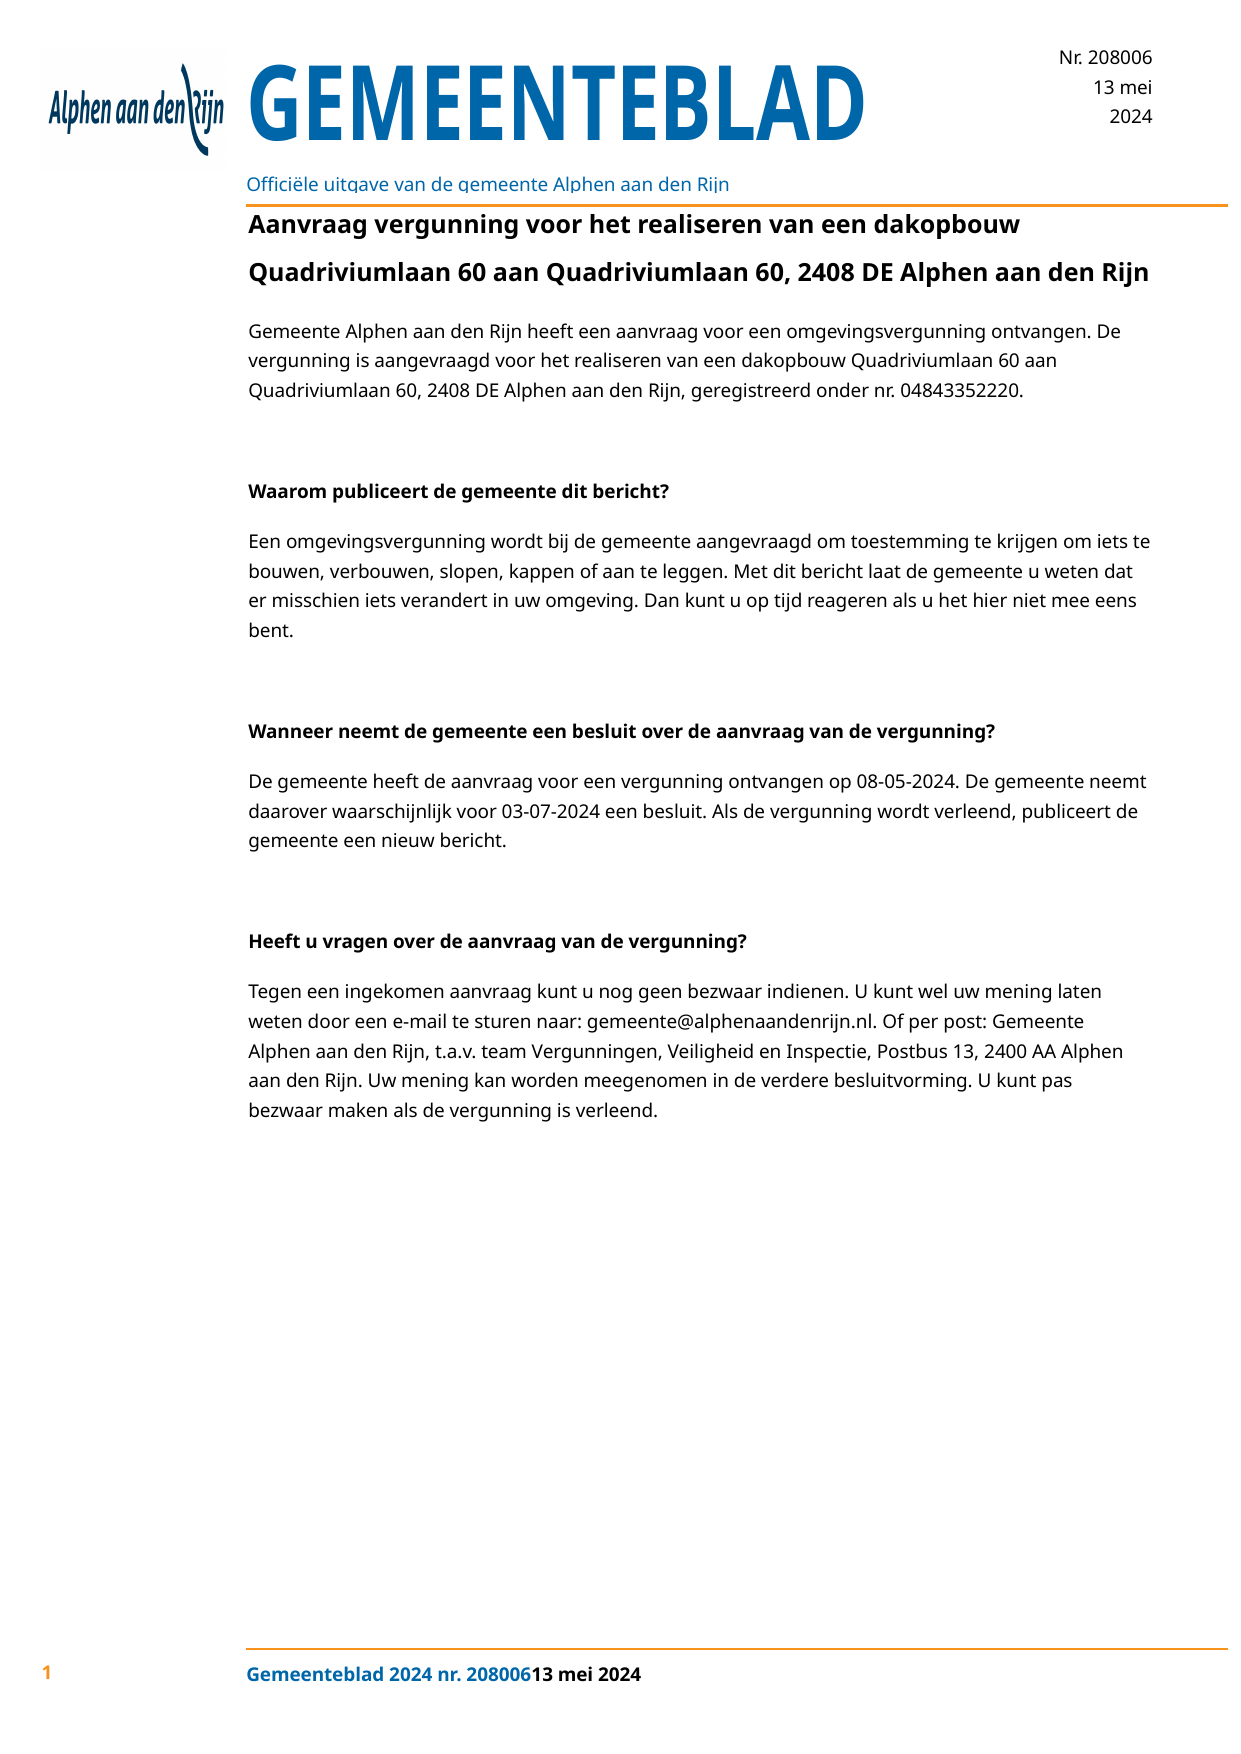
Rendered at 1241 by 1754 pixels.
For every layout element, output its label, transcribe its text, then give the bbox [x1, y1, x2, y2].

text Tegen een ingekomen aanvraag kunt u nog geen bezwaar indienen. U kunt wel uw mening laten weten door een e-mail te sturen naar: gemeente@alphenaandenrijn.nl. Of per post: Gemeente Alphen aan den Rijn, t.a.v. team Vergunningen, Veiligheid en Inspectie, Postbus 13, 2400 AA Alphen aan den Rijn. Uw mening kan worden meegenomen in de verdere besluitvorming. U kunt pas bezwaar maken als de vergunning is verleend. [248, 979, 1152, 1123]
text De gemeente heeft de aanvraag voor een vergunning ontvangen op 08-05-2024. De gemeente neemt daarover waarschijnlijk voor 03-07-2024 een besluit. Als de vergunning wordt verleend, publiceert de gemeente een nieuw bericht. [248, 768, 1152, 853]
text Wanneer neemt de gemeente een besluit over de aanvraag van de vergunning? [248, 718, 1152, 744]
text Gemeente Alphen aan den Rijn heeft een aanvraag voor een omgevingsvergunning ontvangen. De vergunning is aangevraagd voor het realiseren van een dakopbouw Quadriviumlaan 60 aan Quadriviumlaan 60, 2408 DE Alphen aan den Rijn, geregistreerd onder nr. 04843352220. [248, 318, 1152, 403]
text Waarom publiceert de gemeente dit bericht? [248, 478, 1152, 504]
text Heeft u vragen over de aanvraag van de vergunning? [248, 928, 1152, 954]
text Een omgevingsvergunning wordt bij de gemeente aangevraagd om toestemming te krijgen om iets te bouwen, verbouwen, slopen, kappen of aan te leggen. Met dit bericht laat de gemeente u weten dat er misschien iets verandert in uw omgeving. Dan kunt u op tijd reageren als u het hier niet mee eens bent. [248, 528, 1152, 643]
text Aanvraag vergunning voor het realiseren van een dakopbouw Quadriviumlaan 60 aan Quadriviumlaan 60, 2408 DE Alphen aan den Rijn [248, 207, 1152, 288]
picture [41, 47, 231, 172]
